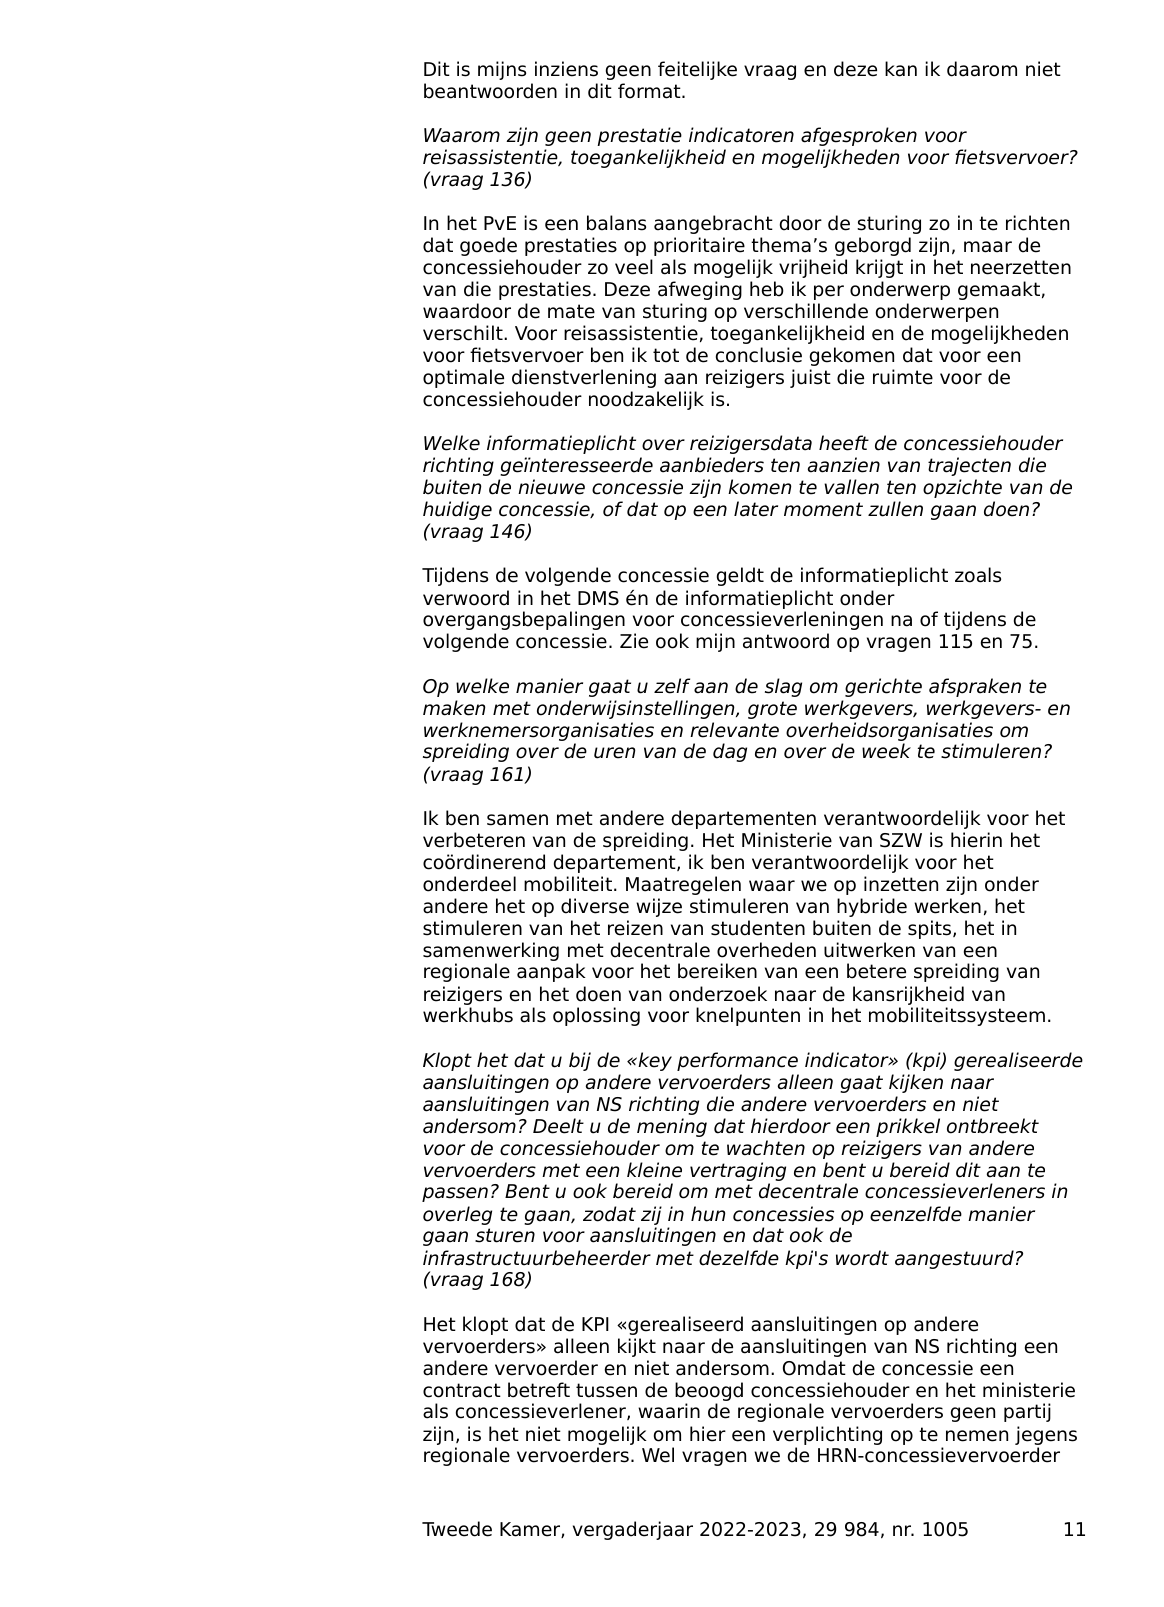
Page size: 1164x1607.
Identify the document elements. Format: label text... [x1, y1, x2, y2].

text Klopt het dat u bij de «key performance indicator» (kpi) gerealiseerde aansluitingen op andere vervoerders alleen gaat kijken naar aansluitingen van NS richting die andere vervoerders en niet andersom? Deelt u de mening dat hierdoor een prikkel ontbreekt voor de concessiehouder om te wachten op reizigers van andere vervoerders met een kleine vertraging en bent u bereid dit aan te passen? Bent u ook bereid om met decentrale concessieverleners in overleg te gaan, zodat zij in hun concessies op eenzelfde manier gaan sturen voor aansluitingen en dat ook de infrastructuurbeheerder met dezelfde kpi's wordt aangestuurd? (vraag 168) [422, 1049, 1087, 1291]
text Dit is mijns inziens geen feitelijke vraag en deze kan ik daarom niet beantwoorden in dit format. [422, 59, 1087, 103]
text Waarom zijn geen prestatie indicatoren afgesproken voor reisassistentie, toegankelijkheid en mogelijkheden voor fietsvervoer? (vraag 136) [422, 125, 1087, 191]
text Tijdens de volgende concessie geldt de informatieplicht zoals verwoord in het DMS én de informatieplicht onder overgangsbepalingen voor concessieverleningen na of tijdens de volgende concessie. Zie ook mijn antwoord op vragen 115 en 75. [422, 565, 1087, 653]
text In het PvE is een balans aangebracht door de sturing zo in te richten dat goede prestaties op prioritaire thema’s geborgd zijn, maar de concessiehouder zo veel als mogelijk vrijheid krijgt in het neerzetten van die prestaties. Deze afweging heb ik per onderwerp gemaakt, waardoor de mate van sturing op verschillende onderwerpen verschilt. Voor reisassistentie, toegankelijkheid en de mogelijkheden voor fietsvervoer ben ik tot de conclusie gekomen dat voor een optimale dienstverlening aan reizigers juist die ruimte voor de concessiehouder noodzakelijk is. [422, 213, 1087, 411]
text Welke informatieplicht over reizigersdata heeft de concessiehouder richting geïnteresseerde aanbieders ten aanzien van trajecten die buiten de nieuwe concessie zijn komen te vallen ten opzichte van de huidige concessie, of dat op een later moment zullen gaan doen? (vraag 146) [422, 433, 1087, 543]
text Op welke manier gaat u zelf aan de slag om gerichte afspraken te maken met onderwijsinstellingen, grote werkgevers, werkgevers- en werknemersorganisaties en relevante overheidsorganisaties om spreiding over de uren van de dag en over de week te stimuleren? (vraag 161) [422, 676, 1087, 785]
text Het klopt dat de KPI «gerealiseerd aansluitingen op andere vervoerders» alleen kijkt naar de aansluitingen van NS richting een andere vervoerder en niet andersom. Omdat de concessie een contract betreft tussen de beoogd concessiehouder en het ministerie als concessieverlener, waarin de regionale vervoerders geen partij zijn, is het niet mogelijk om hier een verplichting op te nemen jegens regionale vervoerders. Wel vragen we de HRN-concessievervoerder [422, 1313, 1087, 1467]
text Ik ben samen met andere departementen verantwoordelijk voor het verbeteren van de spreiding. Het Ministerie van SZW is hierin het coördinerend departement, ik ben verantwoordelijk voor het onderdeel mobiliteit. Maatregelen waar we op inzetten zijn onder andere het op diverse wijze stimuleren van hybride werken, het stimuleren van het reizen van studenten buiten de spits, het in samenwerking met decentrale overheden uitwerken van een regionale aanpak voor het bereiken van een betere spreiding van reizigers en het doen van onderzoek naar de kansrijkheid van werkhubs als oplossing voor knelpunten in het mobiliteitssysteem. [422, 808, 1087, 1027]
